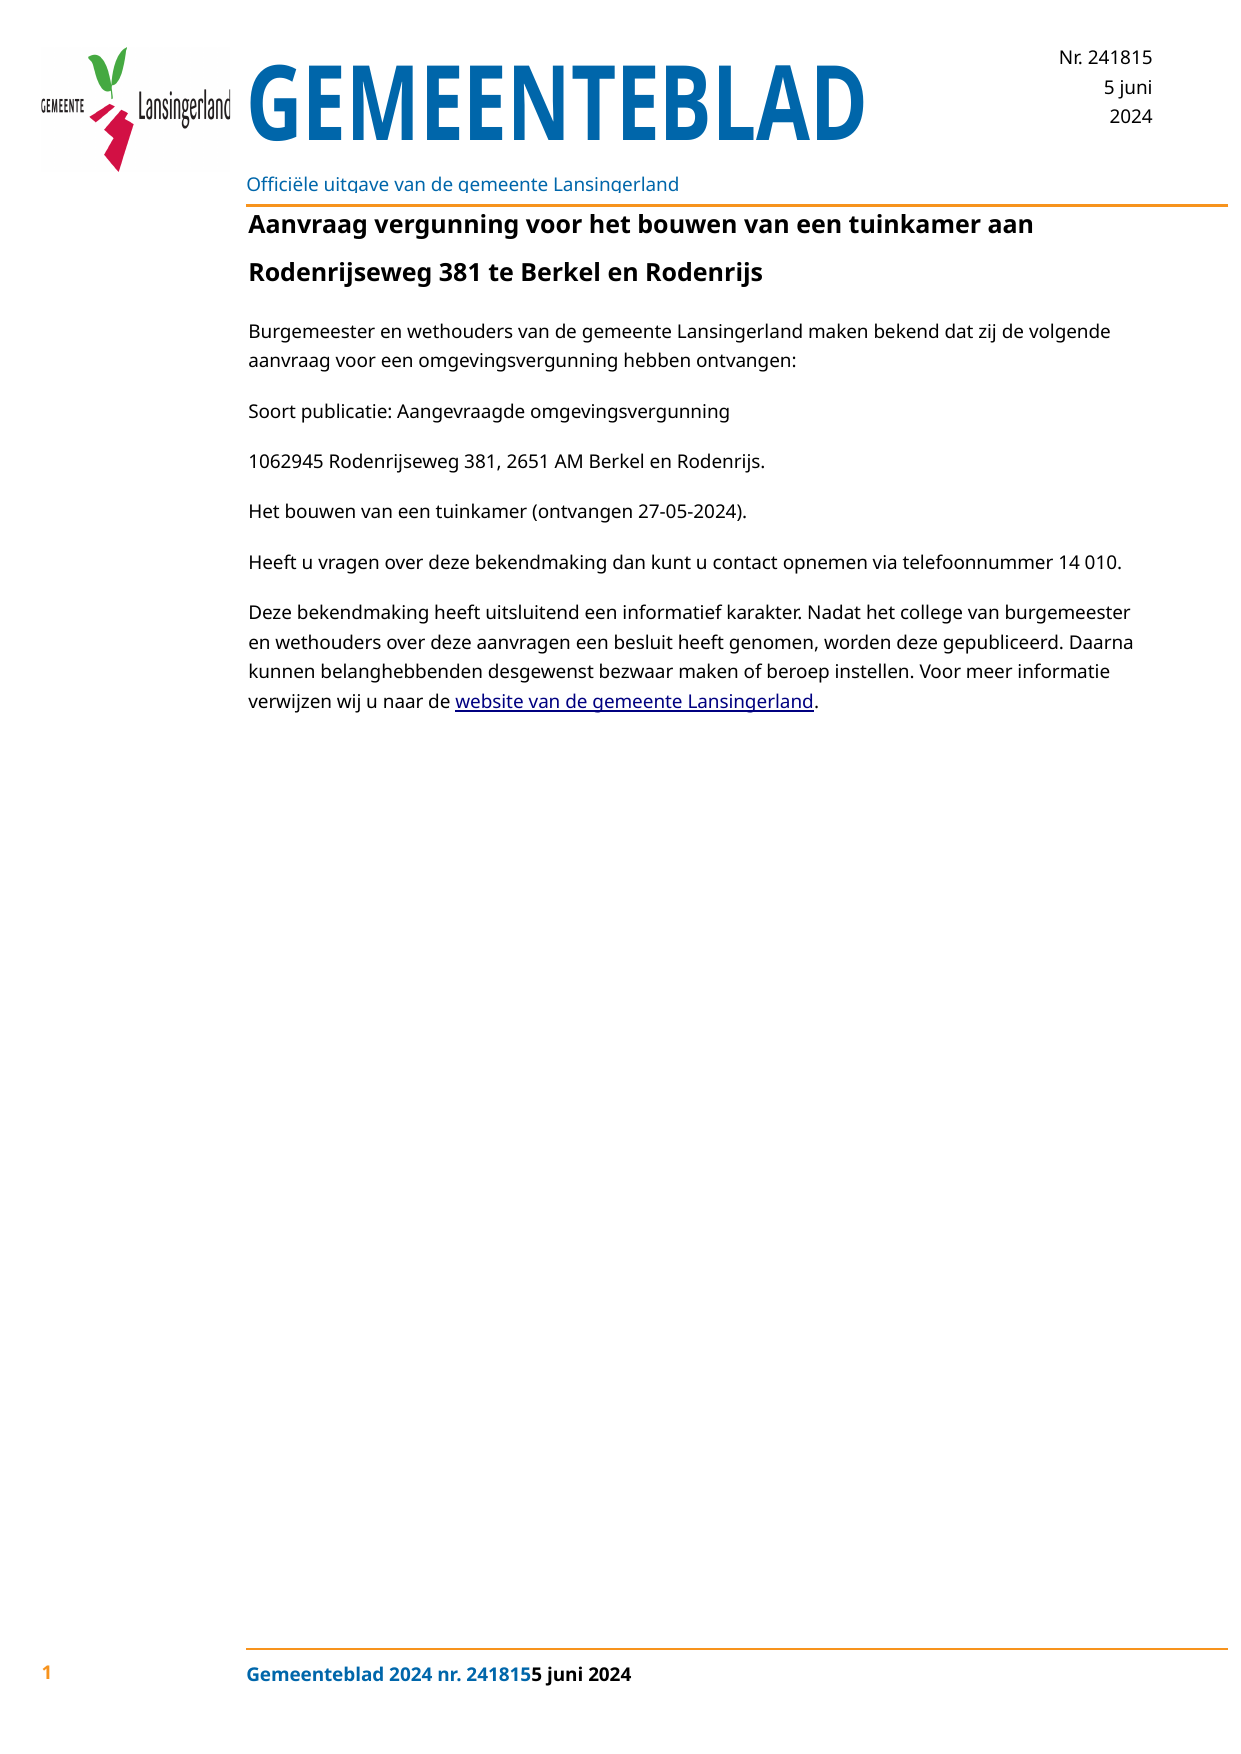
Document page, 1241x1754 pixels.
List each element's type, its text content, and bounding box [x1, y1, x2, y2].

picture [41, 47, 231, 172]
text Burgemeester en wethouders van de gemeente Lansingerland maken bekend dat zij de volgende aanvraag voor een omgevingsvergunning hebben ontvangen: [248, 318, 1152, 373]
text Het bouwen van een tuinkamer (ontvangen 27-05-2024). [248, 499, 1152, 524]
text Aanvraag vergunning voor het bouwen van een tuinkamer aan Rodenrijseweg 381 te Berkel en Rodenrijs [248, 207, 1152, 288]
text Heeft u vragen over deze bekendmaking dan kunt u contact opnemen via telefoonnummer 14 010. [248, 549, 1152, 575]
text Deze bekendmaking heeft uitsluitend een informatief karakter. Nadat het college van burgemeester en wethouders over deze aanvragen een besluit heeft genomen, worden deze gepubliceerd. Daarna kunnen belanghebbenden desgewenst bezwaar maken of beroep instellen. Voor meer informatie verwijzen wij u naar de website van de gemeente Lansingerland. [248, 599, 1152, 714]
text Soort publicatie: Aangevraagde omgevingsvergunning [248, 398, 1152, 424]
text 1062945 Rodenrijseweg 381, 2651 AM Berkel en Rodenrijs. [248, 448, 1152, 474]
